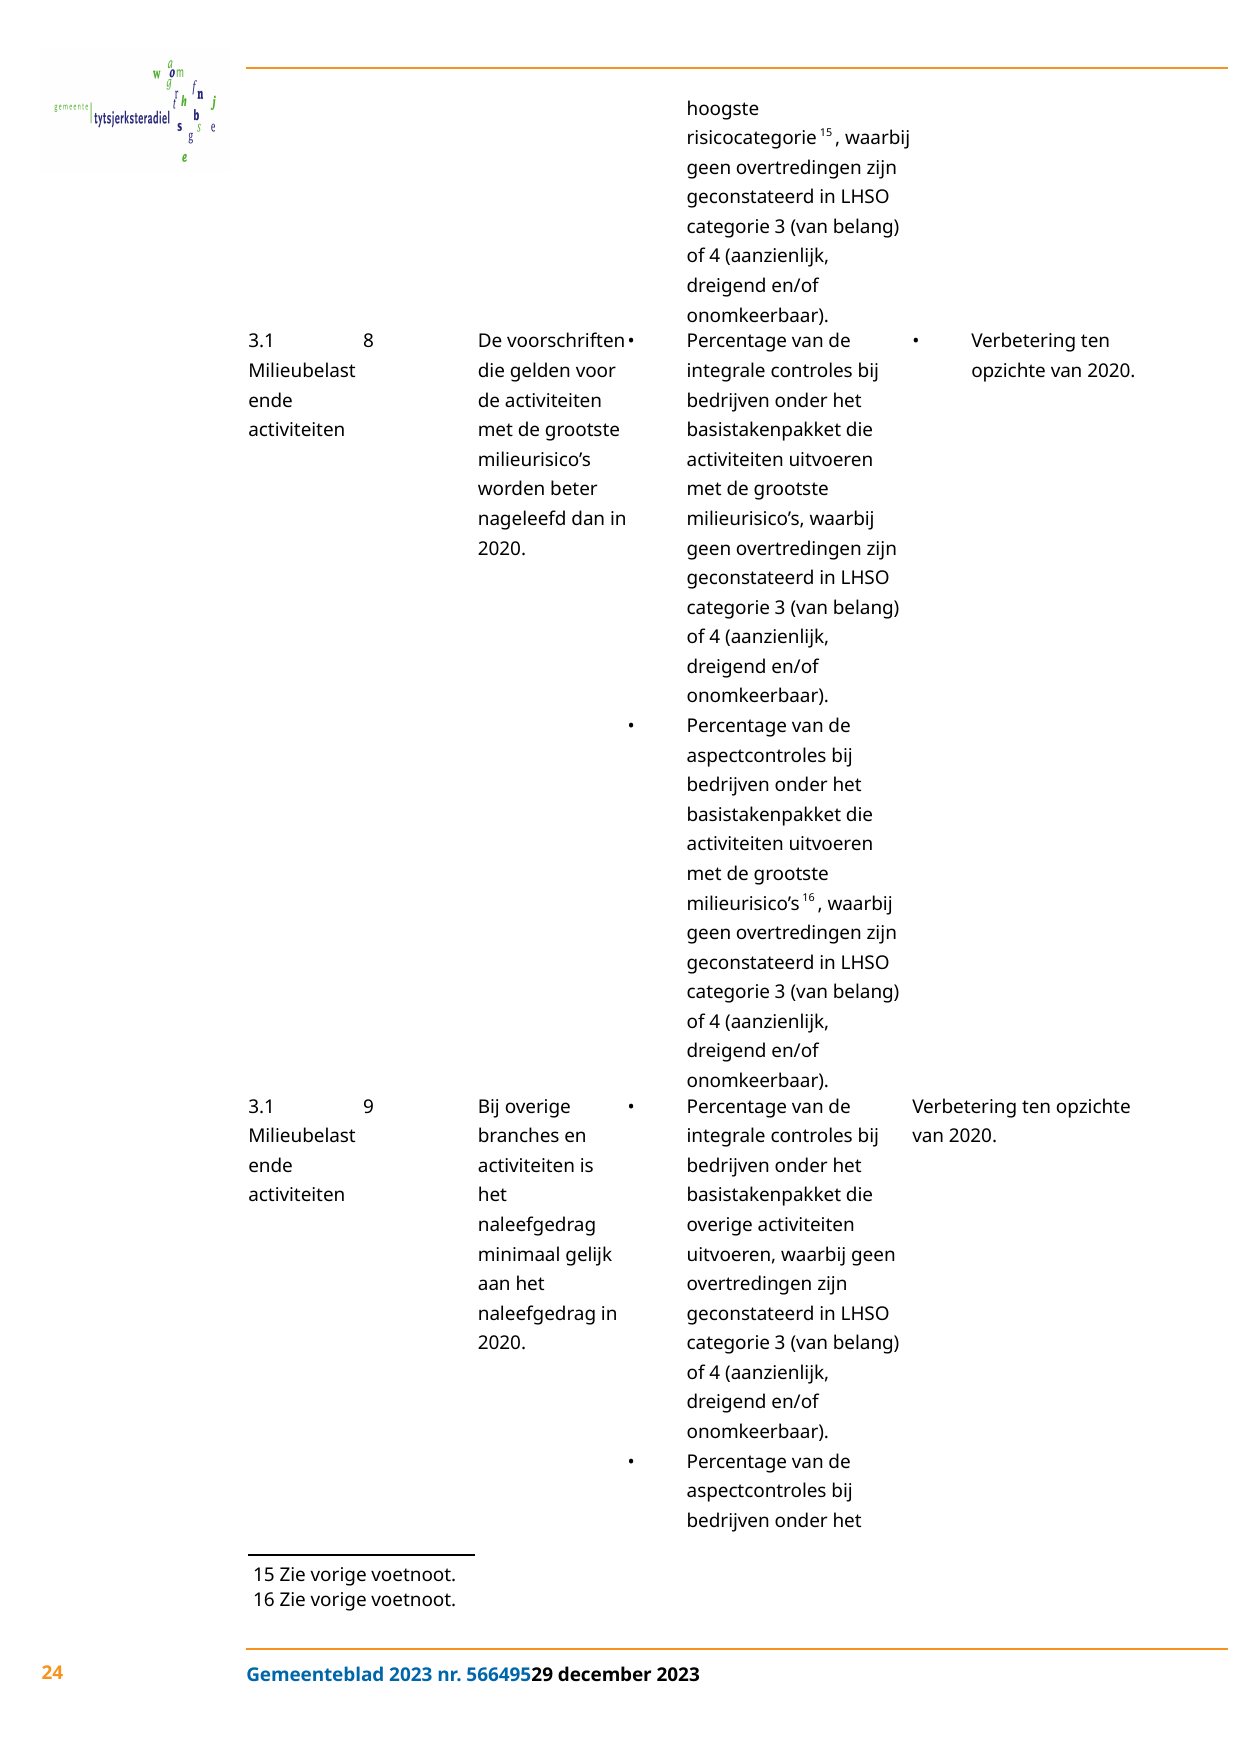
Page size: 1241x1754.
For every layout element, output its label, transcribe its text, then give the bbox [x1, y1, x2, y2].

table_cell 3.1 Milieubelastende activiteiten [248, 1093, 363, 1533]
table_cell Bij overige branches en activiteiten is het naleefgedrag minimaal gelijk aan het naleefgedrag in 2020. [478, 1093, 627, 1533]
table_cell 3.1 Milieubelastende activiteiten [248, 328, 363, 1093]
table_cell [248, 95, 363, 328]
table_cell [478, 95, 627, 328]
table_cell hoogste risicocategorie, waarbij geen overtredingen zijn geconstateerd in LHSO categorie 3 (van belang) of 4 (aanzienlijk, dreigend en/of onomkeerbaar). [628, 95, 912, 328]
picture [41, 47, 231, 172]
table_cell 9 [363, 1093, 478, 1533]
table_cell Percentage van de integrale controles bij bedrijven onder het basistakenpakket die overige activiteiten uitvoeren, waarbij geen overtredingen zijn geconstateerd in LHSO categorie 3 (van belang) of 4 (aanzienlijk, dreigend en/of onomkeerbaar). Percentage van de aspectcontroles bij bedrijven onder het [628, 1093, 912, 1533]
table_cell Verbetering ten opzichte van 2020. [912, 328, 1152, 1093]
table_cell 8 [363, 328, 478, 1093]
table_cell [363, 95, 478, 328]
table_cell Percentage van de integrale controles bij bedrijven onder het basistakenpakket die activiteiten uitvoeren met de grootste milieurisico’s, waarbij geen overtredingen zijn geconstateerd in LHSO categorie 3 (van belang) of 4 (aanzienlijk, dreigend en/of onomkeerbaar). Percentage van de aspectcontroles bij bedrijven onder het basistakenpakket die activiteiten uitvoeren met de grootste milieurisico’s, waarbij geen overtredingen zijn geconstateerd in LHSO categorie 3 (van belang) of 4 (aanzienlijk, dreigend en/of onomkeerbaar). [628, 328, 912, 1093]
table_cell Verbetering ten opzichte van 2020. [912, 1093, 1152, 1533]
table_cell [912, 95, 1152, 328]
table_cell De voorschriften die gelden voor de activiteiten met de grootste milieurisico’s worden beter nageleefd dan in 2020. [478, 328, 627, 1093]
